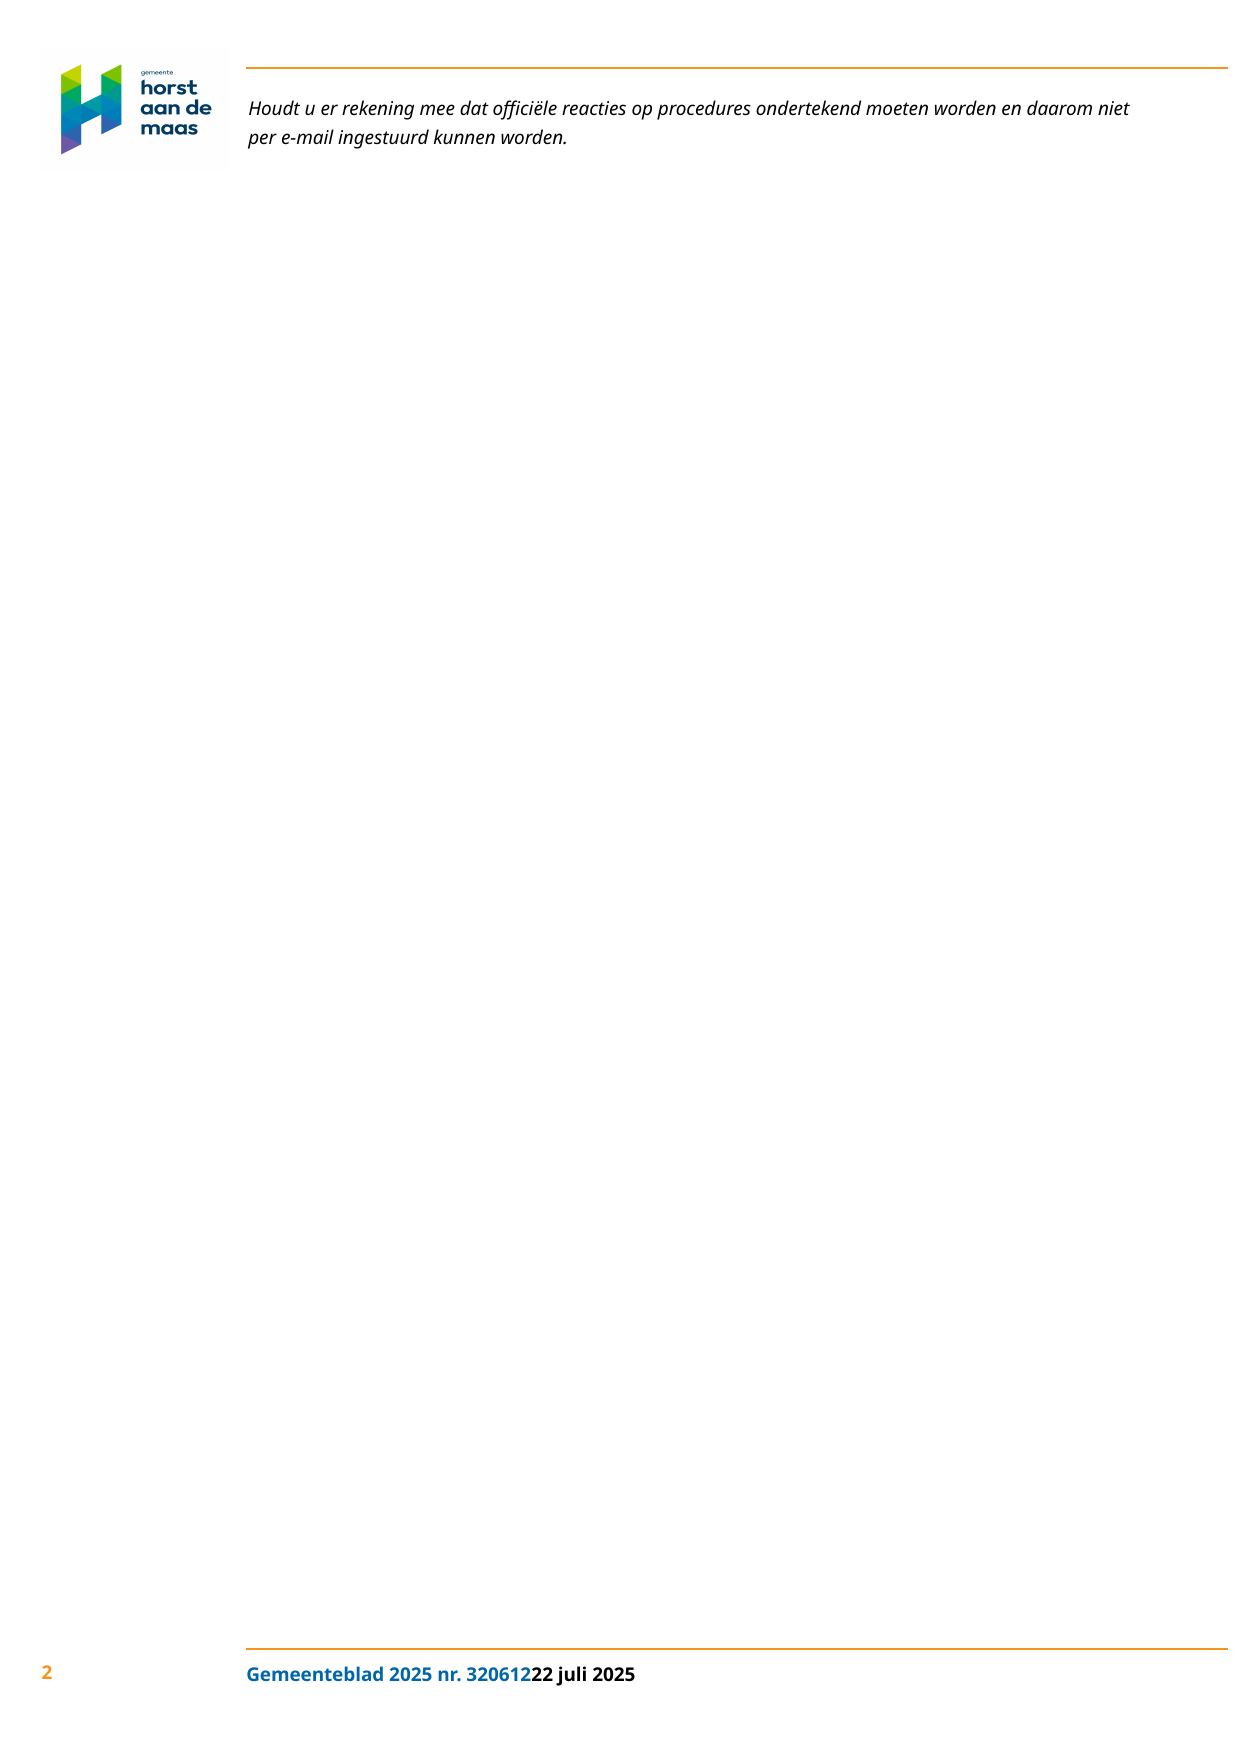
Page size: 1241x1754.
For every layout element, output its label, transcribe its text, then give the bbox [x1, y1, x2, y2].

text Houdt u er rekening mee dat officiële reacties op procedures ondertekend moeten worden en daarom niet per e-mail ingestuurd kunnen worden. [248, 95, 1152, 150]
picture [41, 47, 231, 172]
